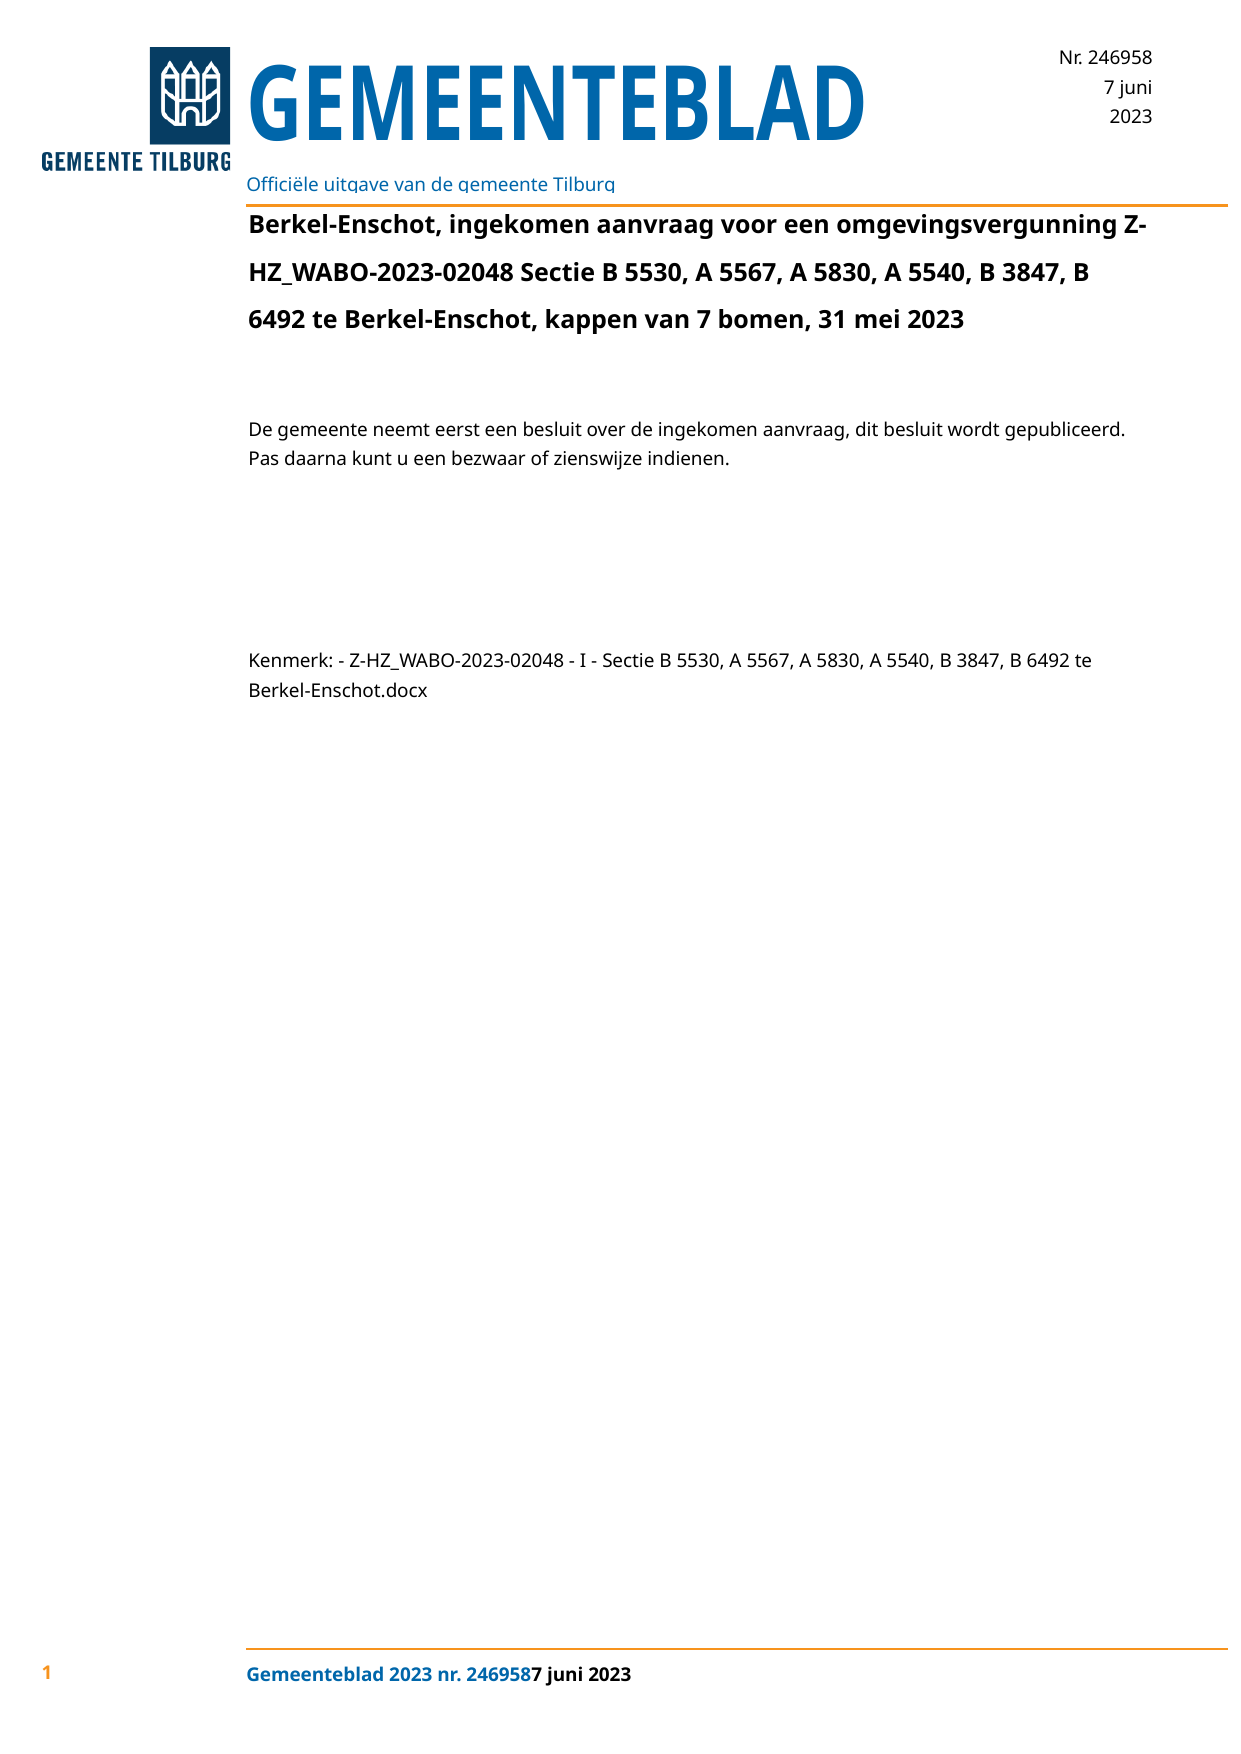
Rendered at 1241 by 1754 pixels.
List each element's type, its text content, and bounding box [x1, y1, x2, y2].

text De gemeente neemt eerst een besluit over de ingekomen aanvraag, dit besluit wordt gepubliceerd. Pas daarna kunt u een bezwaar of zienswijze indienen. [248, 416, 1152, 471]
picture [41, 47, 231, 172]
text Kenmerk: - Z-HZ_WABO-2023-02048 - I - Sectie B 5530, A 5567, A 5830, A 5540, B 3847, B 6492 te Berkel-Enschot.docx [248, 647, 1152, 702]
text Berkel-Enschot, ingekomen aanvraag voor een omgevingsvergunning Z-HZ_WABO-2023-02048 Sectie B 5530, A 5567, A 5830, A 5540, B 3847, B 6492 te Berkel-Enschot, kappen van 7 bomen, 31 mei 2023 [248, 207, 1152, 336]
